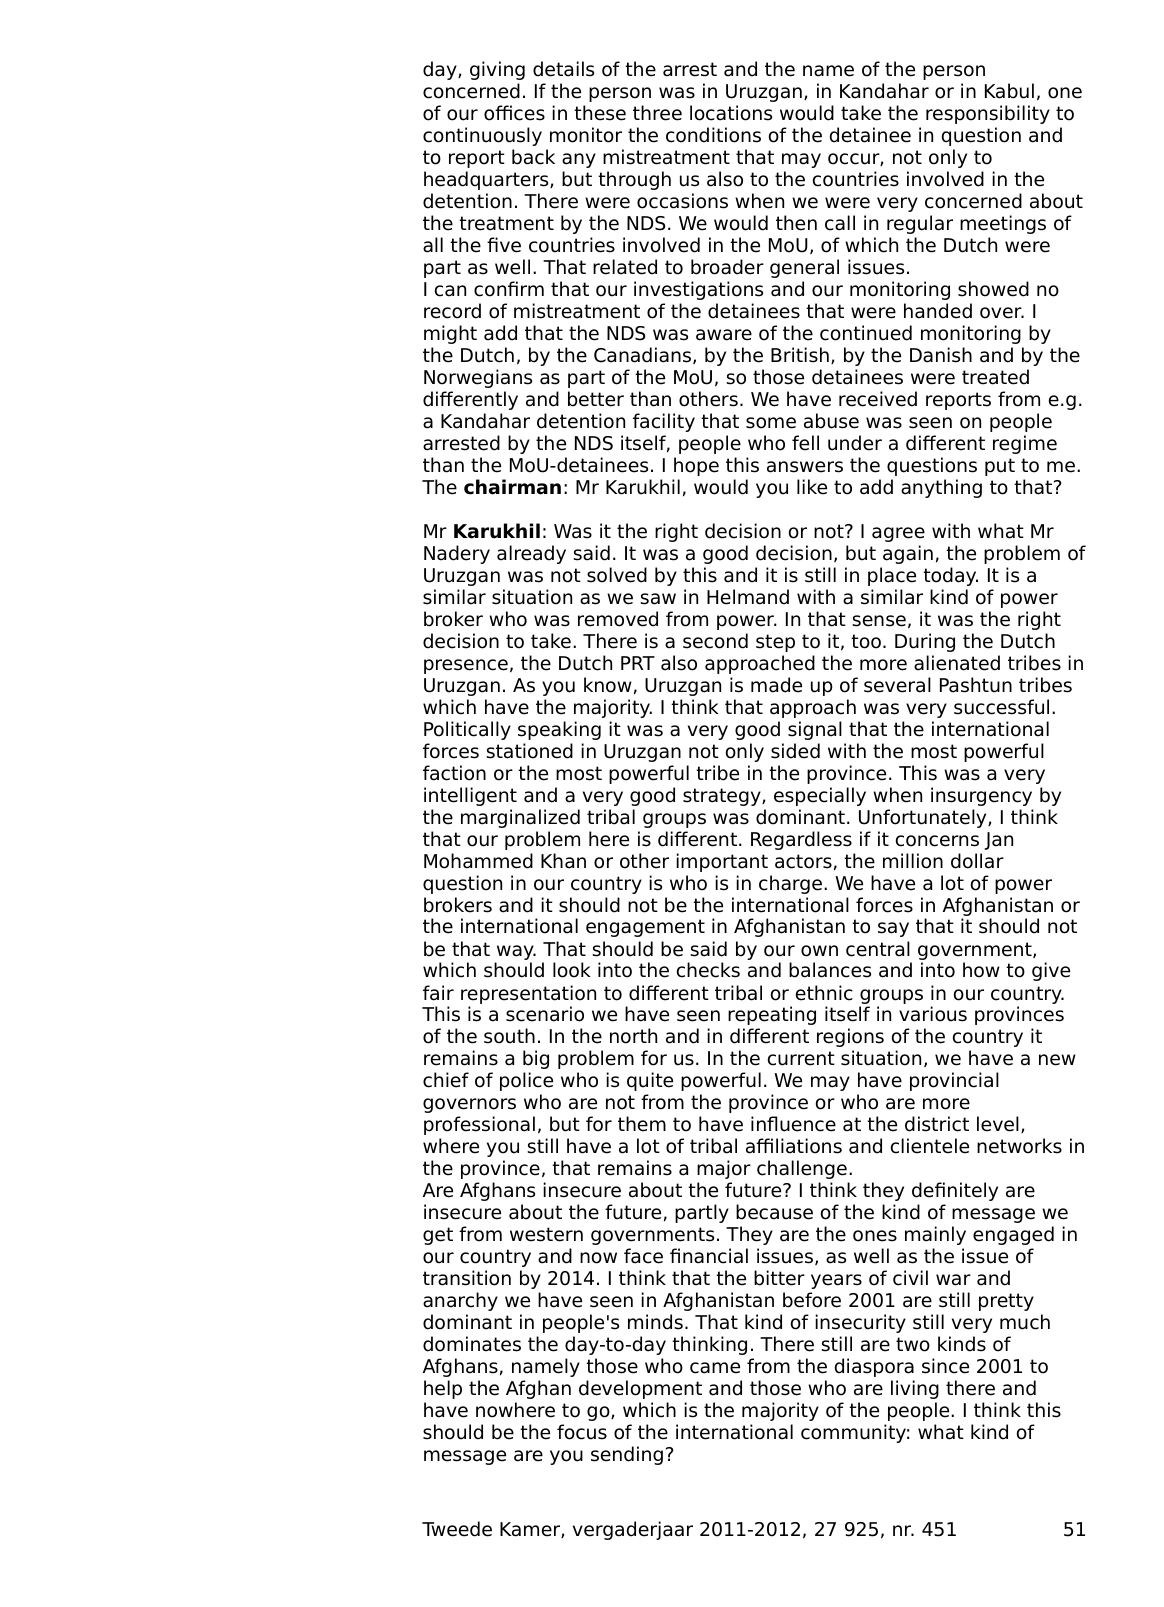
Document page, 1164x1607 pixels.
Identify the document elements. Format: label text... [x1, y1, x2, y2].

text I can confirm that our investigations and our monitoring showed no record of mistreatment of the detainees that were handed over. I might add that the NDS was aware of the continued monitoring by the Dutch, by the Canadians, by the British, by the Danish and by the Norwegians as part of the MoU, so those detainees were treated differently and better than others. We have received reports from e.g. a Kandahar detention facility that some abuse was seen on people arrested by the NDS itself, people who fell under a different regime than the MoU-detainees. I hope this answers the questions put to me. [422, 279, 1087, 477]
text Mr Karukhil: Was it the right decision or not? I agree with what Mr Nadery already said. It was a good decision, but again, the problem of Uruzgan was not solved by this and it is still in place today. It is a similar situation as we saw in Helmand with a similar kind of power broker who was removed from power. In that sense, it was the right decision to take. There is a second step to it, too. During the Dutch presence, the Dutch PRT also approached the more alienated tribes in Uruzgan. As you know, Uruzgan is made up of several Pashtun tribes which have the majority. I think that approach was very successful. Politically speaking it was a very good signal that the international forces stationed in Uruzgan not only sided with the most powerful faction or the most powerful tribe in the province. This was a very intelligent and a very good strategy, especially when insurgency by the marginalized tribal groups was dominant. Unfortunately, I think that our problem here is different. Regardless if it concerns Jan Mohammed Khan or other important actors, the million dollar question in our country is who is in charge. We have a lot of power brokers and it should not be the international forces in Afghanistan or the international engagement in Afghanistan to say that it should not be that way. That should be said by our own central government, which should look into the checks and balances and into how to give fair representation to different tribal or ethnic groups in our country. This is a scenario we have seen repeating itself in various provinces of the south. In the north and in different regions of the country it remains a big problem for us. In the current situation, we have a new chief of police who is quite powerful. We may have provincial governors who are not from the province or who are more professional, but for them to have influence at the district level, where you still have a lot of tribal affiliations and clientele networks in the province, that remains a major challenge. [422, 521, 1087, 1180]
text day, giving details of the arrest and the name of the person concerned. If the person was in Uruzgan, in Kandahar or in Kabul, one of our offices in these three locations would take the responsibility to continuously monitor the conditions of the detainee in question and to report back any mistreatment that may occur, not only to headquarters, but through us also to the countries involved in the detention. There were occasions when we were very concerned about the treatment by the NDS. We would then call in regular meetings of all the five countries involved in the MoU, of which the Dutch were part as well. That related to broader general issues. [422, 59, 1087, 279]
text The chairman: Mr Karukhil, would you like to add anything to that? [422, 477, 1087, 499]
text Are Afghans insecure about the future? I think they definitely are insecure about the future, partly because of the kind of message we get from western governments. They are the ones mainly engaged in our country and now face financial issues, as well as the issue of transition by 2014. I think that the bitter years of civil war and anarchy we have seen in Afghanistan before 2001 are still pretty dominant in people's minds. That kind of insecurity still very much dominates the day-to-day thinking. There still are two kinds of Afghans, namely those who came from the diaspora since 2001 to help the Afghan development and those who are living there and have nowhere to go, which is the majority of the people. I think this should be the focus of the international community: what kind of message are you sending? [422, 1180, 1087, 1466]
